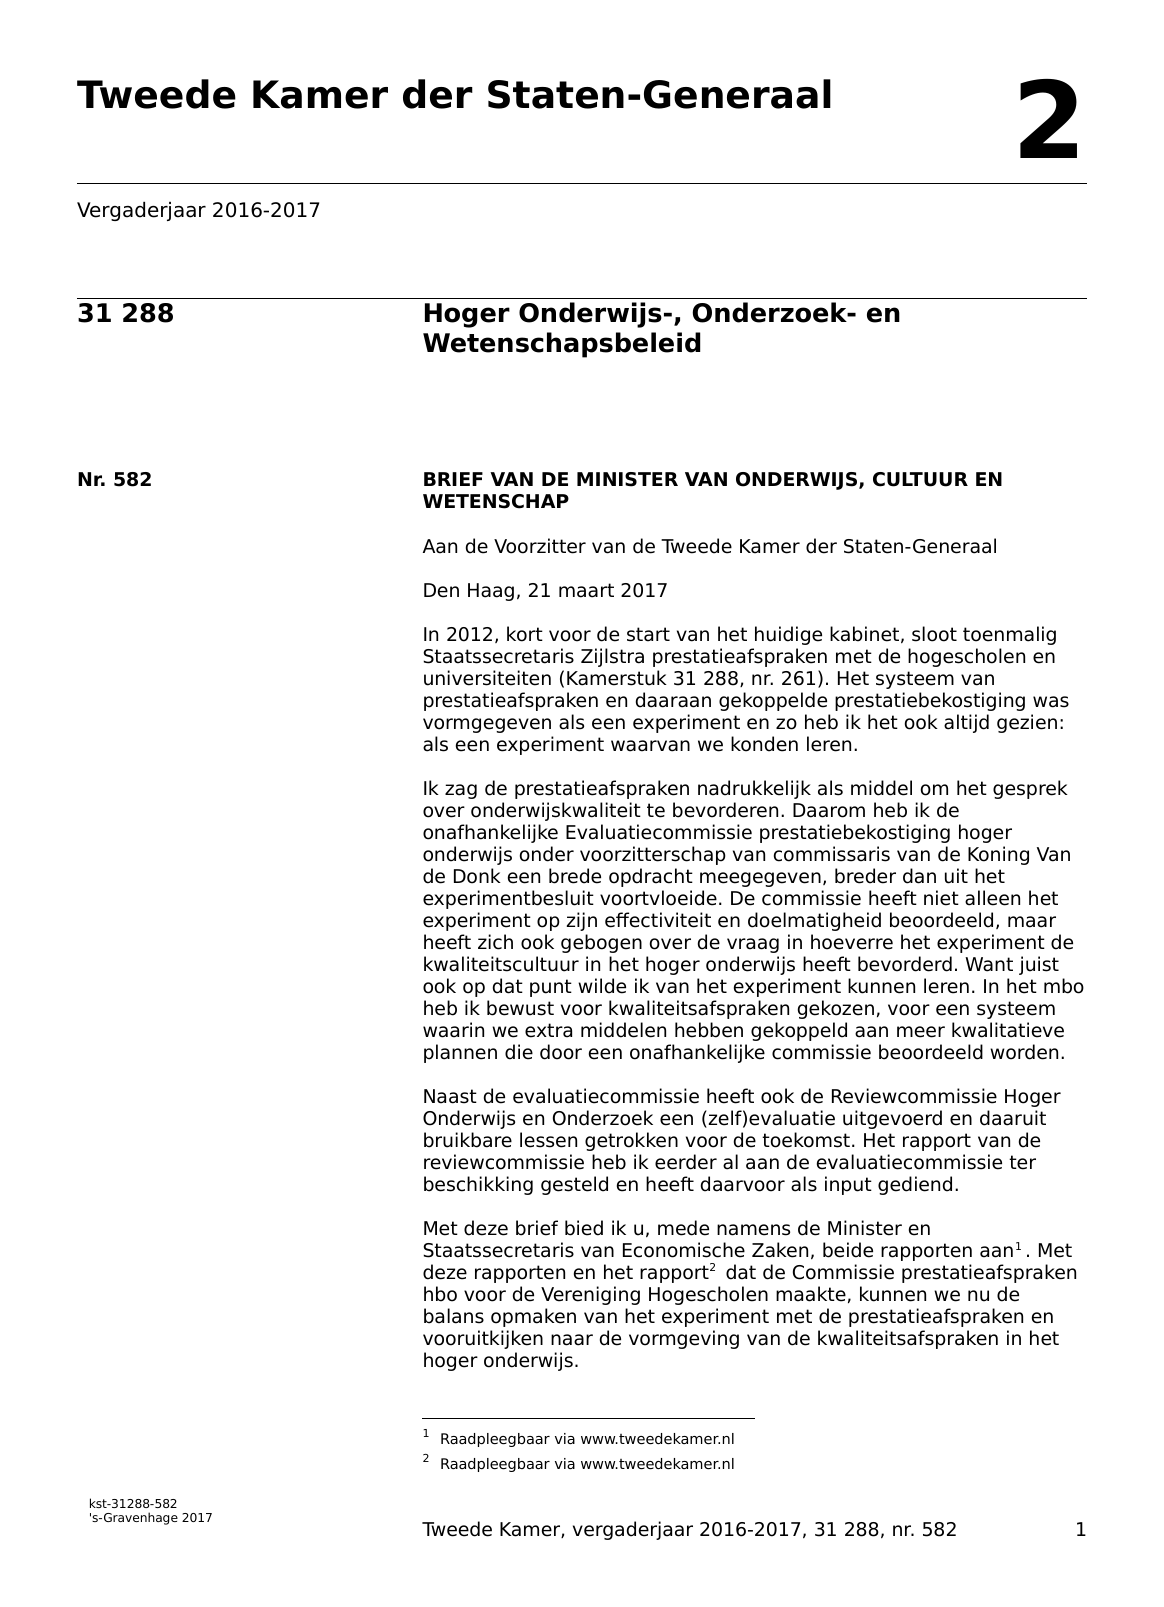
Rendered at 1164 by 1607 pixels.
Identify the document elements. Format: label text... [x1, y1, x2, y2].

text Den Haag, 21 maart 2017 [422, 580, 1087, 602]
text In 2012, kort voor de start van het huidige kabinet, sloot toenmalig Staatssecretaris Zijlstra prestatieafspraken met de hogescholen en universiteiten (Kamerstuk 31 288, nr. 261). Het systeem van prestatieafspraken en daaraan gekoppelde prestatiebekostiging was vormgegeven als een experiment en zo heb ik het ook altijd gezien: als een experiment waarvan we konden leren. [422, 624, 1087, 756]
subtitle 31 288 Hoger Onderwijs-, Onderzoek- en Wetenschapsbeleid [77, 299, 1087, 358]
text Raadpleegbaar via www.tweedekamer.nl [422, 1452, 1087, 1474]
text kst-31288-582 [88, 1497, 323, 1511]
text Met deze brief bied ik u, mede namens de Minister en Staatssecretaris van Economische Zaken, beide rapporten aan. Met deze rapporten en het rapport dat de Commissie prestatieafspraken hbo voor de Vereniging Hogescholen maakte, kunnen we nu de balans opmaken van het experiment met de prestatieafspraken en vooruitkijken naar de vormgeving van de kwaliteitsafspraken in het hoger onderwijs. [422, 1218, 1087, 1372]
table_header Tweede Kamer der Staten-Generaal [77, 59, 886, 183]
text Aan de Voorzitter van de Tweede Kamer der Staten-Generaal [422, 536, 1087, 557]
text 's-Gravenhage 2017 [88, 1511, 323, 1525]
text Naast de evaluatiecommissie heeft ook de Reviewcommissie Hoger Onderwijs en Onderzoek een (zelf)evaluatie uitgevoerd en daaruit bruikbare lessen getrokken voor de toekomst. Het rapport van de reviewcommissie heb ik eerder al aan de evaluatiecommissie ter beschikking gesteld en heeft daarvoor als input gediend. [422, 1086, 1087, 1196]
table_cell Vergaderjaar 2016-2017 [77, 184, 1087, 298]
text Ik zag de prestatieafspraken nadrukkelijk als middel om het gesprek over onderwijskwaliteit te bevorderen. Daarom heb ik de onafhankelijke Evaluatiecommissie prestatiebekostiging hoger onderwijs onder voorzitterschap van commissaris van de Koning Van de Donk een brede opdracht meegegeven, breder dan uit het experimentbesluit voortvloeide. De commissie heeft niet alleen het experiment op zijn effectiviteit en doelmatigheid beoordeeld, maar heeft zich ook gebogen over de vraag in hoeverre het experiment de kwaliteitscultuur in het hoger onderwijs heeft bevorderd. Want juist ook op dat punt wilde ik van het experiment kunnen leren. In het mbo heb ik bewust voor kwaliteitsafspraken gekozen, voor een systeem waarin we extra middelen hebben gekoppeld aan meer kwalitatieve plannen die door een onafhankelijke commissie beoordeeld worden. [422, 778, 1087, 1064]
table_header 2 [886, 59, 1087, 183]
text Raadpleegbaar via www.tweedekamer.nl [422, 1427, 1087, 1449]
subtitle Nr. 582 BRIEF VAN DE MINISTER VAN ONDERWIJS, CULTUUR EN WETENSCHAP [77, 469, 1087, 513]
